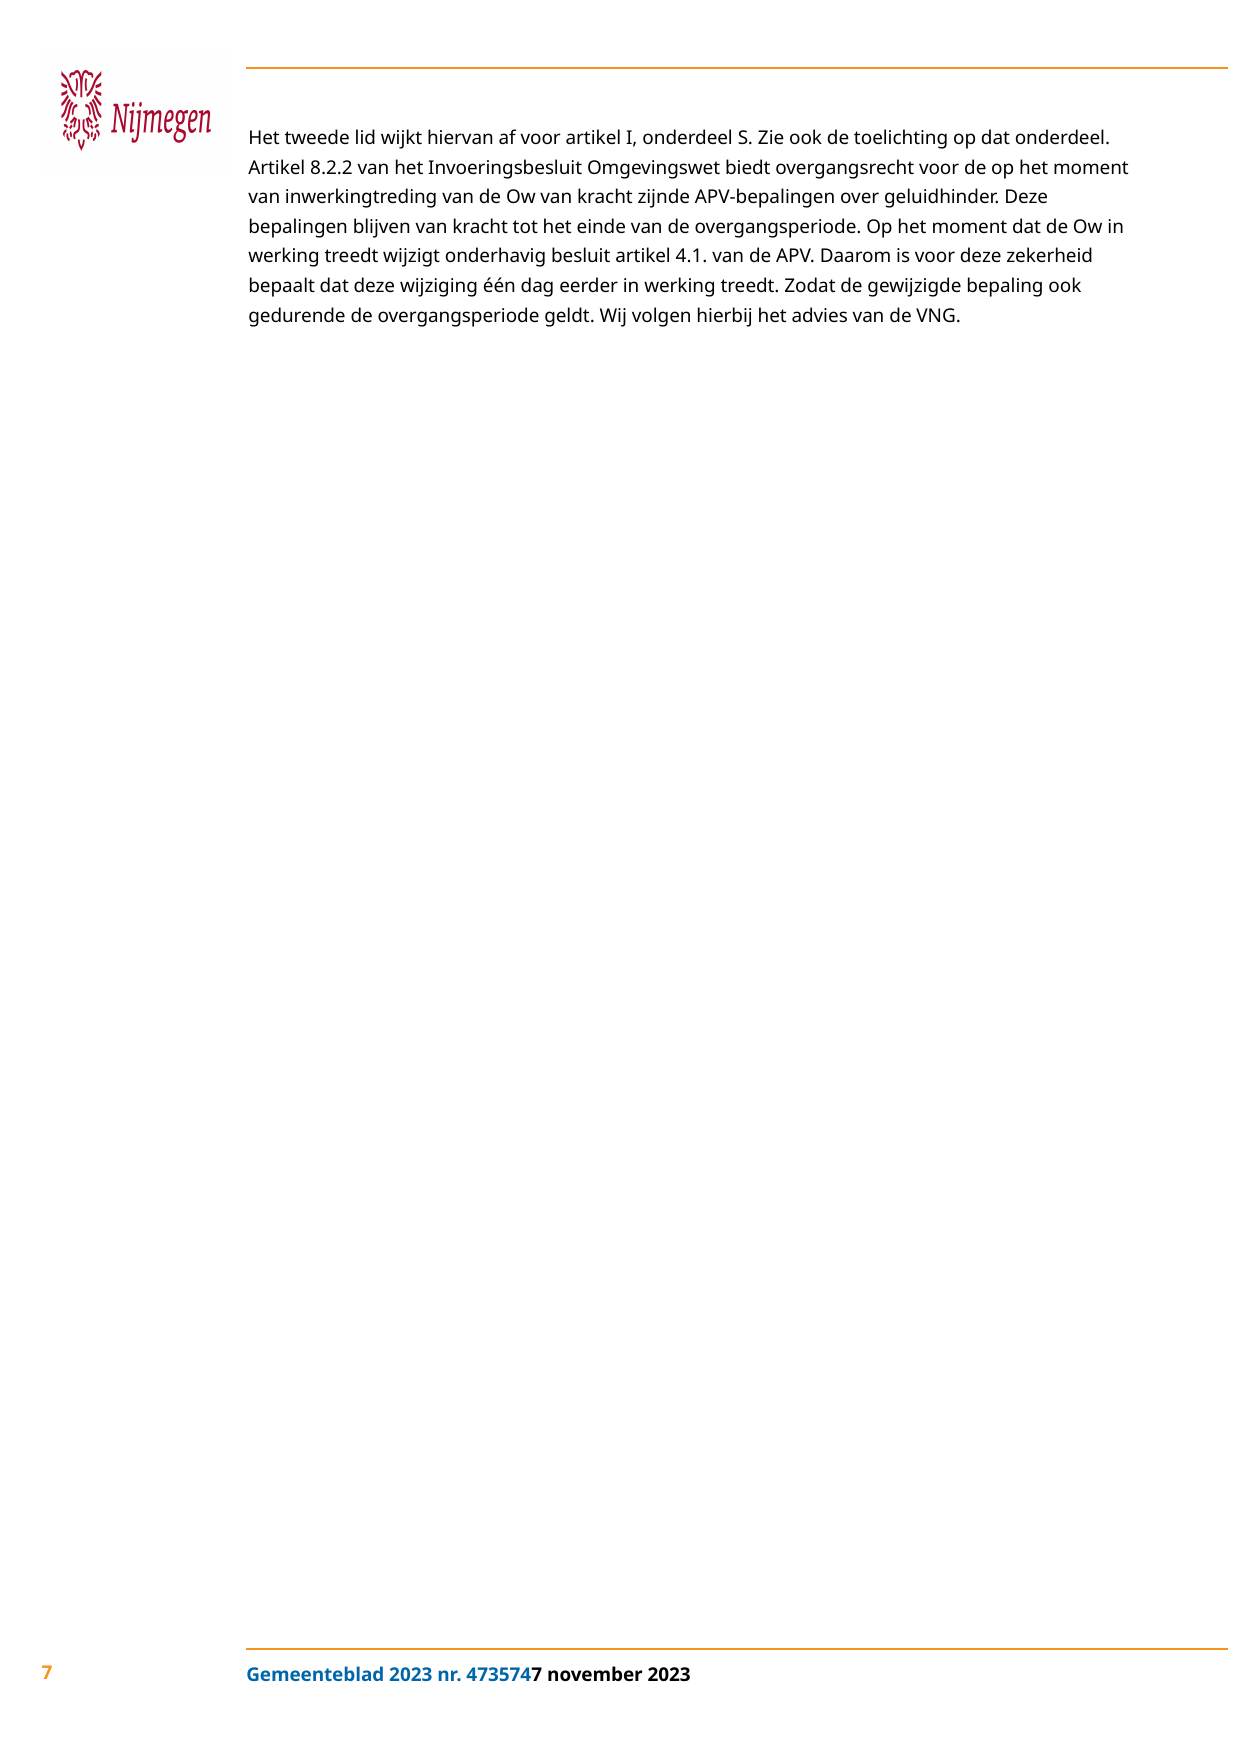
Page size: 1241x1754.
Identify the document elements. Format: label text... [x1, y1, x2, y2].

text Het tweede lid wijkt hiervan af voor artikel I, onderdeel S. Zie ook de toelichting op dat onderdeel. Artikel 8.2.2 van het Invoeringsbesluit Omgevingswet biedt overgangsrecht voor de op het moment van inwerkingtreding van de Ow van kracht zijnde APV-bepalingen over geluidhinder. Deze bepalingen blijven van kracht tot het einde van de overgangsperiode. Op het moment dat de Ow in werking treedt wijzigt onderhavig besluit artikel 4.1. van de APV. Daarom is voor deze zekerheid bepaalt dat deze wijziging één dag eerder in werking treedt. Zodat de gewijzigde bepaling ook gedurende de overgangsperiode geldt. Wij volgen hierbij het advies van de VNG. [248, 124, 1152, 328]
picture [41, 47, 231, 172]
